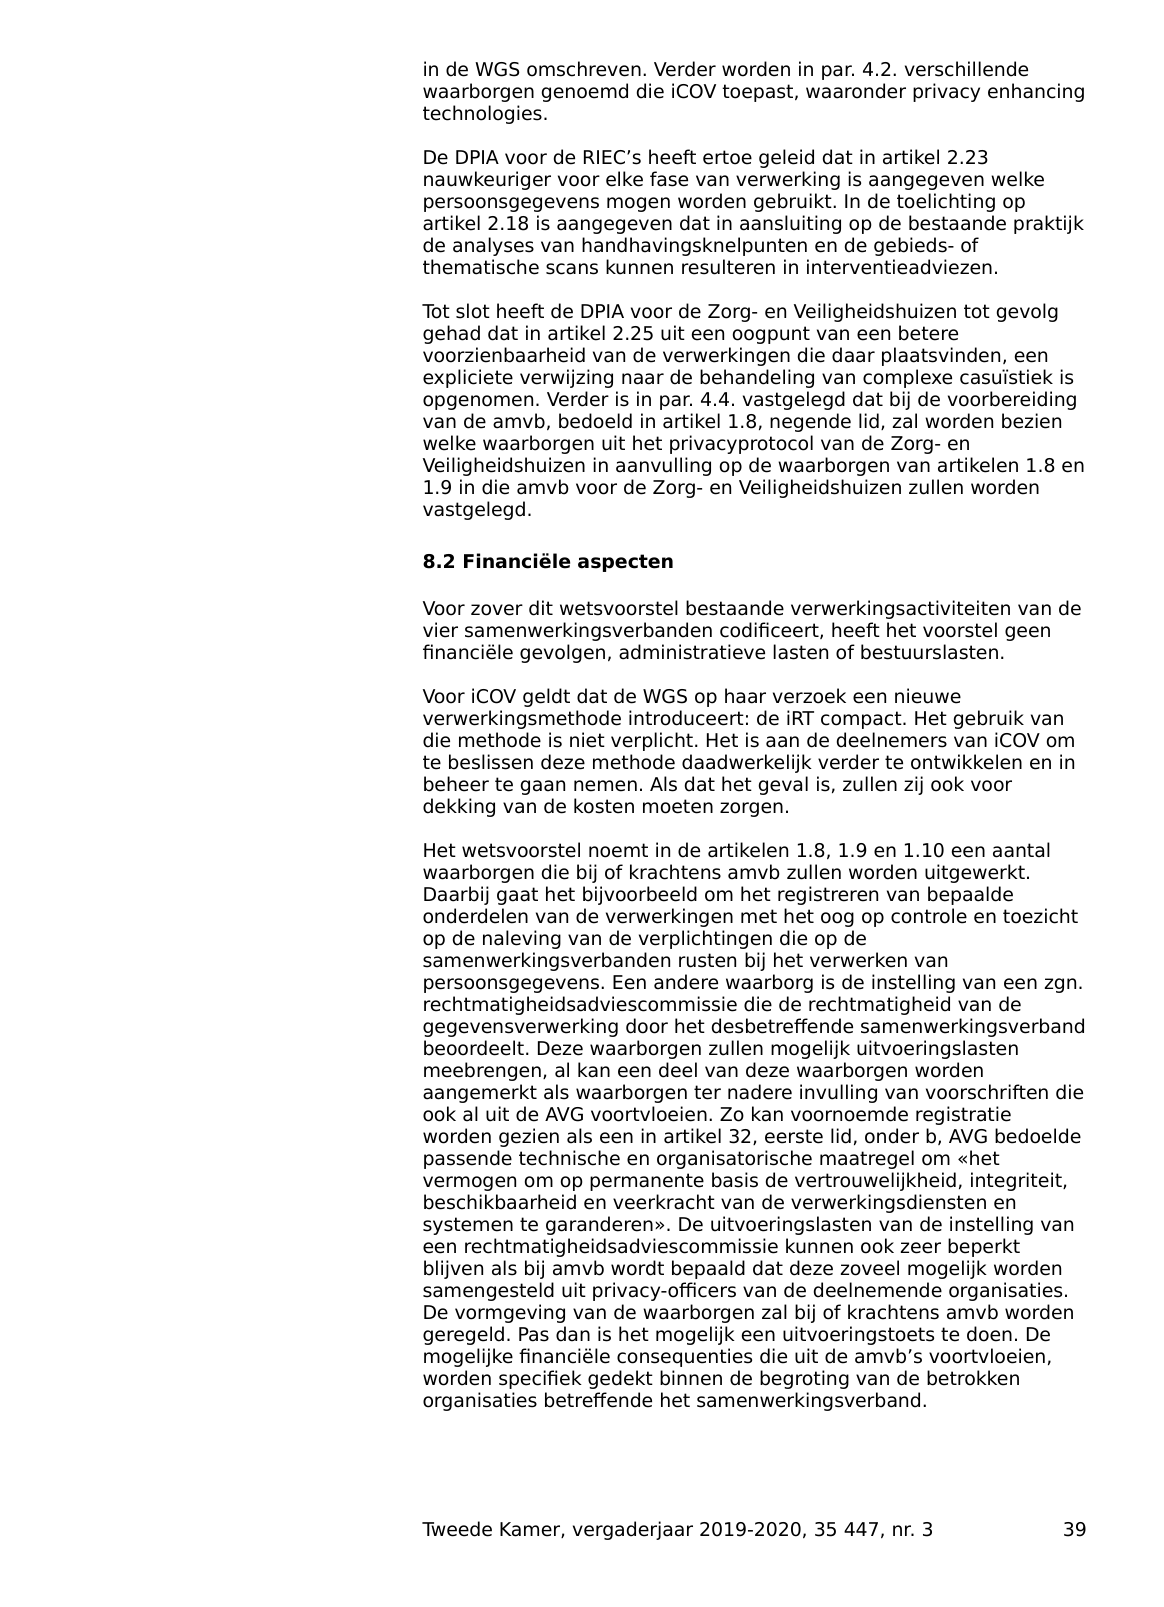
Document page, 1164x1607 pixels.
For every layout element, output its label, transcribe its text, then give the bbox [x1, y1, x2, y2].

text Het wetsvoorstel noemt in de artikelen 1.8, 1.9 en 1.10 een aantal waarborgen die bij of krachtens amvb zullen worden uitgewerkt. Daarbij gaat het bijvoorbeeld om het registreren van bepaalde onderdelen van de verwerkingen met het oog op controle en toezicht op de naleving van de verplichtingen die op de samenwerkingsverbanden rusten bij het verwerken van persoonsgegevens. Een andere waarborg is de instelling van een zgn. rechtmatigheidsadviescommissie die de rechtmatigheid van de gegevensverwerking door het desbetreffende samenwerkingsverband beoordeelt. Deze waarborgen zullen mogelijk uitvoeringslasten meebrengen, al kan een deel van deze waarborgen worden aangemerkt als waarborgen ter nadere invulling van voorschriften die ook al uit de AVG voortvloeien. Zo kan voornoemde registratie worden gezien als een in artikel 32, eerste lid, onder b, AVG bedoelde passende technische en organisatorische maatregel om «het vermogen om op permanente basis de vertrouwelijkheid, integriteit, beschikbaarheid en veerkracht van de verwerkingsdiensten en systemen te garanderen». De uitvoeringslasten van de instelling van een rechtmatigheidsadviescommissie kunnen ook zeer beperkt blijven als bij amvb wordt bepaald dat deze zoveel mogelijk worden samengesteld uit privacy-officers van de deelnemende organisaties. De vormgeving van de waarborgen zal bij of krachtens amvb worden geregeld. Pas dan is het mogelijk een uitvoeringstoets te doen. De mogelijke financiële consequenties die uit de amvb’s voortvloeien, worden specifiek gedekt binnen de begroting van de betrokken organisaties betreffende het samenwerkingsverband. [422, 840, 1087, 1412]
text Voor zover dit wetsvoorstel bestaande verwerkingsactiviteiten van de vier samenwerkingsverbanden codificeert, heeft het voorstel geen financiële gevolgen, administratieve lasten of bestuurslasten. [422, 598, 1087, 664]
subtitle 8.2 Financiële aspecten [422, 551, 1087, 573]
text in de WGS omschreven. Verder worden in par. 4.2. verschillende waarborgen genoemd die iCOV toepast, waaronder privacy enhancing technologies. [422, 59, 1087, 125]
text De DPIA voor de RIEC’s heeft ertoe geleid dat in artikel 2.23 nauwkeuriger voor elke fase van verwerking is aangegeven welke persoonsgegevens mogen worden gebruikt. In de toelichting op artikel 2.18 is aangegeven dat in aansluiting op de bestaande praktijk de analyses van handhavingsknelpunten en de gebieds- of thematische scans kunnen resulteren in interventieadviezen. [422, 147, 1087, 279]
text Tot slot heeft de DPIA voor de Zorg- en Veiligheidshuizen tot gevolg gehad dat in artikel 2.25 uit een oogpunt van een betere voorzienbaarheid van de verwerkingen die daar plaatsvinden, een expliciete verwijzing naar de behandeling van complexe casuïstiek is opgenomen. Verder is in par. 4.4. vastgelegd dat bij de voorbereiding van de amvb, bedoeld in artikel 1.8, negende lid, zal worden bezien welke waarborgen uit het privacyprotocol van de Zorg- en Veiligheidshuizen in aanvulling op de waarborgen van artikelen 1.8 en 1.9 in die amvb voor de Zorg- en Veiligheidshuizen zullen worden vastgelegd. [422, 301, 1087, 521]
text Voor iCOV geldt dat de WGS op haar verzoek een nieuwe verwerkingsmethode introduceert: de iRT compact. Het gebruik van die methode is niet verplicht. Het is aan de deelnemers van iCOV om te beslissen deze methode daadwerkelijk verder te ontwikkelen en in beheer te gaan nemen. Als dat het geval is, zullen zij ook voor dekking van de kosten moeten zorgen. [422, 686, 1087, 818]
